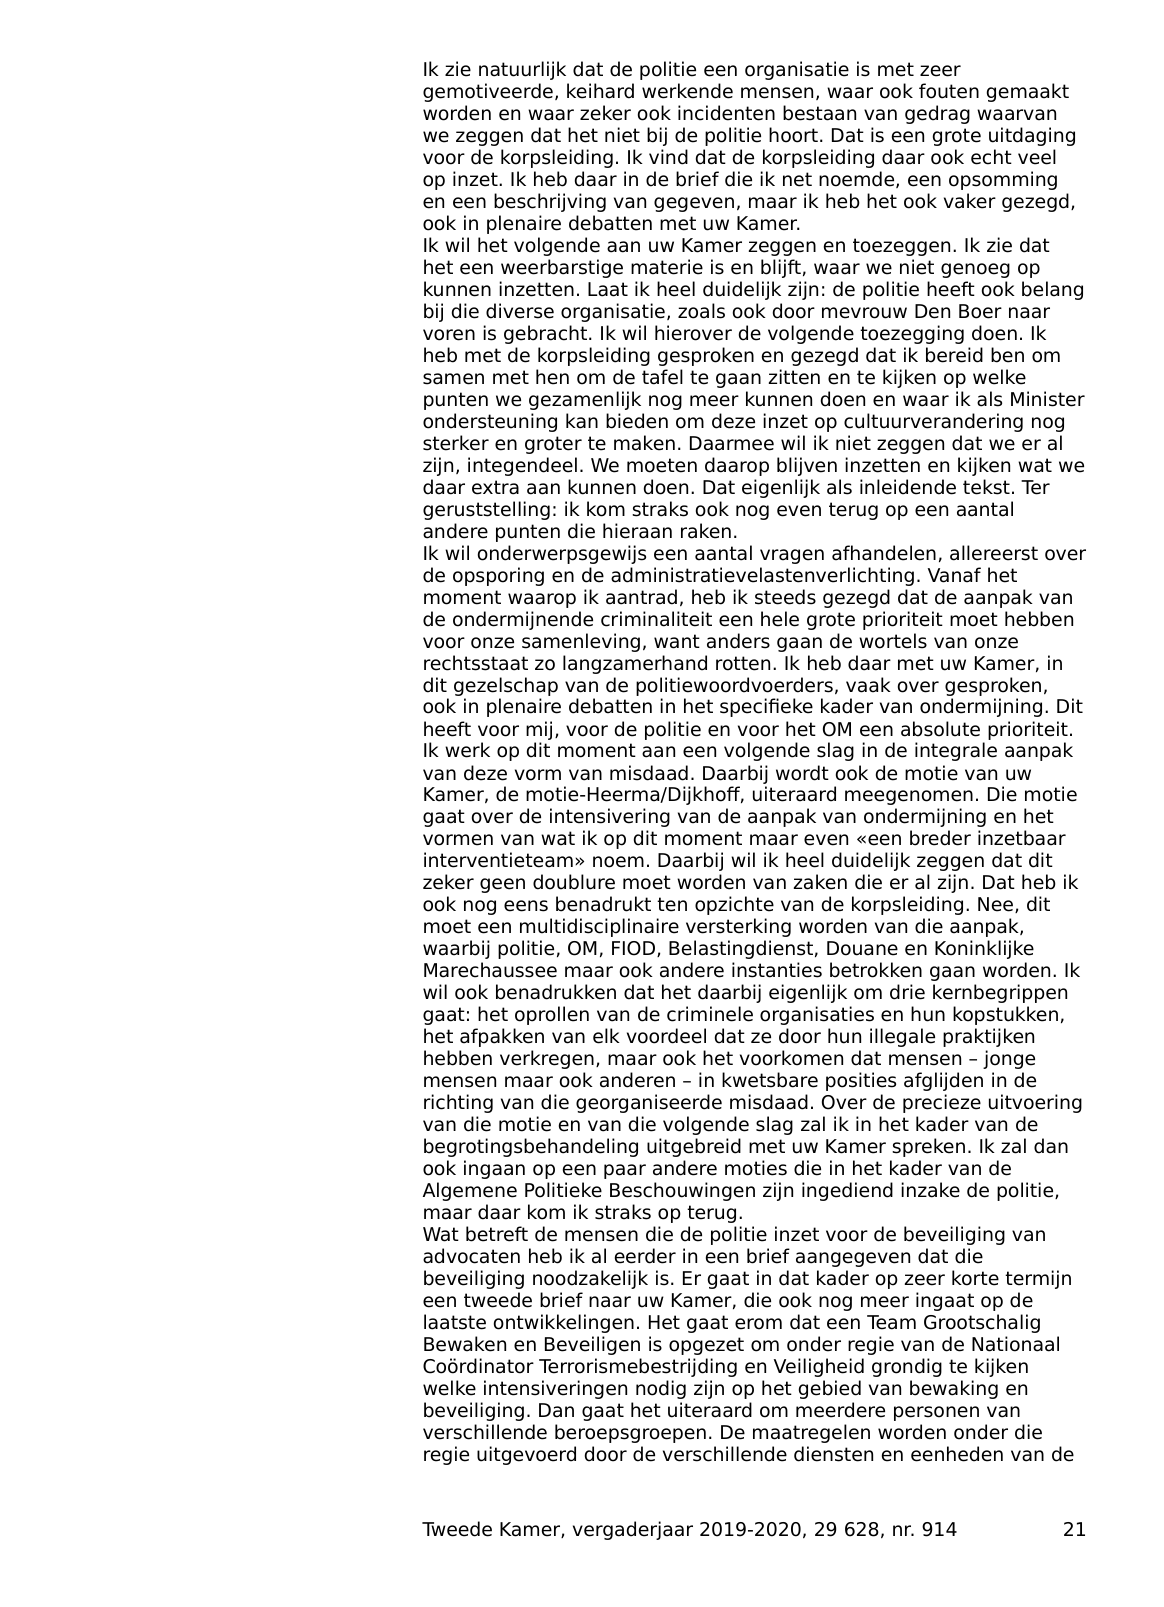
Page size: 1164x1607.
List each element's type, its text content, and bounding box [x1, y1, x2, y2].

text Ik zie natuurlijk dat de politie een organisatie is met zeer gemotiveerde, keihard werkende mensen, waar ook fouten gemaakt worden en waar zeker ook incidenten bestaan van gedrag waarvan we zeggen dat het niet bij de politie hoort. Dat is een grote uitdaging voor de korpsleiding. Ik vind dat de korpsleiding daar ook echt veel op inzet. Ik heb daar in de brief die ik net noemde, een opsomming en een beschrijving van gegeven, maar ik heb het ook vaker gezegd, ook in plenaire debatten met uw Kamer. [422, 59, 1087, 235]
text Wat betreft de mensen die de politie inzet voor de beveiliging van advocaten heb ik al eerder in een brief aangegeven dat die beveiliging noodzakelijk is. Er gaat in dat kader op zeer korte termijn een tweede brief naar uw Kamer, die ook nog meer ingaat op de laatste ontwikkelingen. Het gaat erom dat een Team Grootschalig Bewaken en Beveiligen is opgezet om onder regie van de Nationaal Coördinator Terrorismebestrijding en Veiligheid grondig te kijken welke intensiveringen nodig zijn op het gebied van bewaking en beveiliging. Dan gaat het uiteraard om meerdere personen van verschillende beroepsgroepen. De maatregelen worden onder die regie uitgevoerd door de verschillende diensten en eenheden van de [422, 1224, 1087, 1466]
text Ik werk op dit moment aan een volgende slag in de integrale aanpak van deze vorm van misdaad. Daarbij wordt ook de motie van uw Kamer, de motie-Heerma/Dijkhoff, uiteraard meegenomen. Die motie gaat over de intensivering van de aanpak van ondermijning en het vormen van wat ik op dit moment maar even «een breder inzetbaar interventieteam» noem. Daarbij wil ik heel duidelijk zeggen dat dit zeker geen doublure moet worden van zaken die er al zijn. Dat heb ik ook nog eens benadrukt ten opzichte van de korpsleiding. Nee, dit moet een multidisciplinaire versterking worden van die aanpak, waarbij politie, OM, FIOD, Belastingdienst, Douane en Koninklijke Marechaussee maar ook andere instanties betrokken gaan worden. Ik wil ook benadrukken dat het daarbij eigenlijk om drie kernbegrippen gaat: het oprollen van de criminele organisaties en hun kopstukken, het afpakken van elk voordeel dat ze door hun illegale praktijken hebben verkregen, maar ook het voorkomen dat mensen – jonge mensen maar ook anderen – in kwetsbare posities afglijden in de richting van die georganiseerde misdaad. Over de precieze uitvoering van die motie en van die volgende slag zal ik in het kader van de begrotingsbehandeling uitgebreid met uw Kamer spreken. Ik zal dan ook ingaan op een paar andere moties die in het kader van de Algemene Politieke Beschouwingen zijn ingediend inzake de politie, maar daar kom ik straks op terug. [422, 740, 1087, 1224]
text Ik wil onderwerpsgewijs een aantal vragen afhandelen, allereerst over de opsporing en de administratievelastenverlichting. Vanaf het moment waarop ik aantrad, heb ik steeds gezegd dat de aanpak van de ondermijnende criminaliteit een hele grote prioriteit moet hebben voor onze samenleving, want anders gaan de wortels van onze rechtsstaat zo langzamerhand rotten. Ik heb daar met uw Kamer, in dit gezelschap van de politiewoordvoerders, vaak over gesproken, ook in plenaire debatten in het specifieke kader van ondermijning. Dit heeft voor mij, voor de politie en voor het OM een absolute prioriteit. [422, 543, 1087, 740]
text Ik wil het volgende aan uw Kamer zeggen en toezeggen. Ik zie dat het een weerbarstige materie is en blijft, waar we niet genoeg op kunnen inzetten. Laat ik heel duidelijk zijn: de politie heeft ook belang bij die diverse organisatie, zoals ook door mevrouw Den Boer naar voren is gebracht. Ik wil hierover de volgende toezegging doen. Ik heb met de korpsleiding gesproken en gezegd dat ik bereid ben om samen met hen om de tafel te gaan zitten en te kijken op welke punten we gezamenlijk nog meer kunnen doen en waar ik als Minister ondersteuning kan bieden om deze inzet op cultuurverandering nog sterker en groter te maken. Daarmee wil ik niet zeggen dat we er al zijn, integendeel. We moeten daarop blijven inzetten en kijken wat we daar extra aan kunnen doen. Dat eigenlijk als inleidende tekst. Ter geruststelling: ik kom straks ook nog even terug op een aantal andere punten die hieraan raken. [422, 235, 1087, 543]
